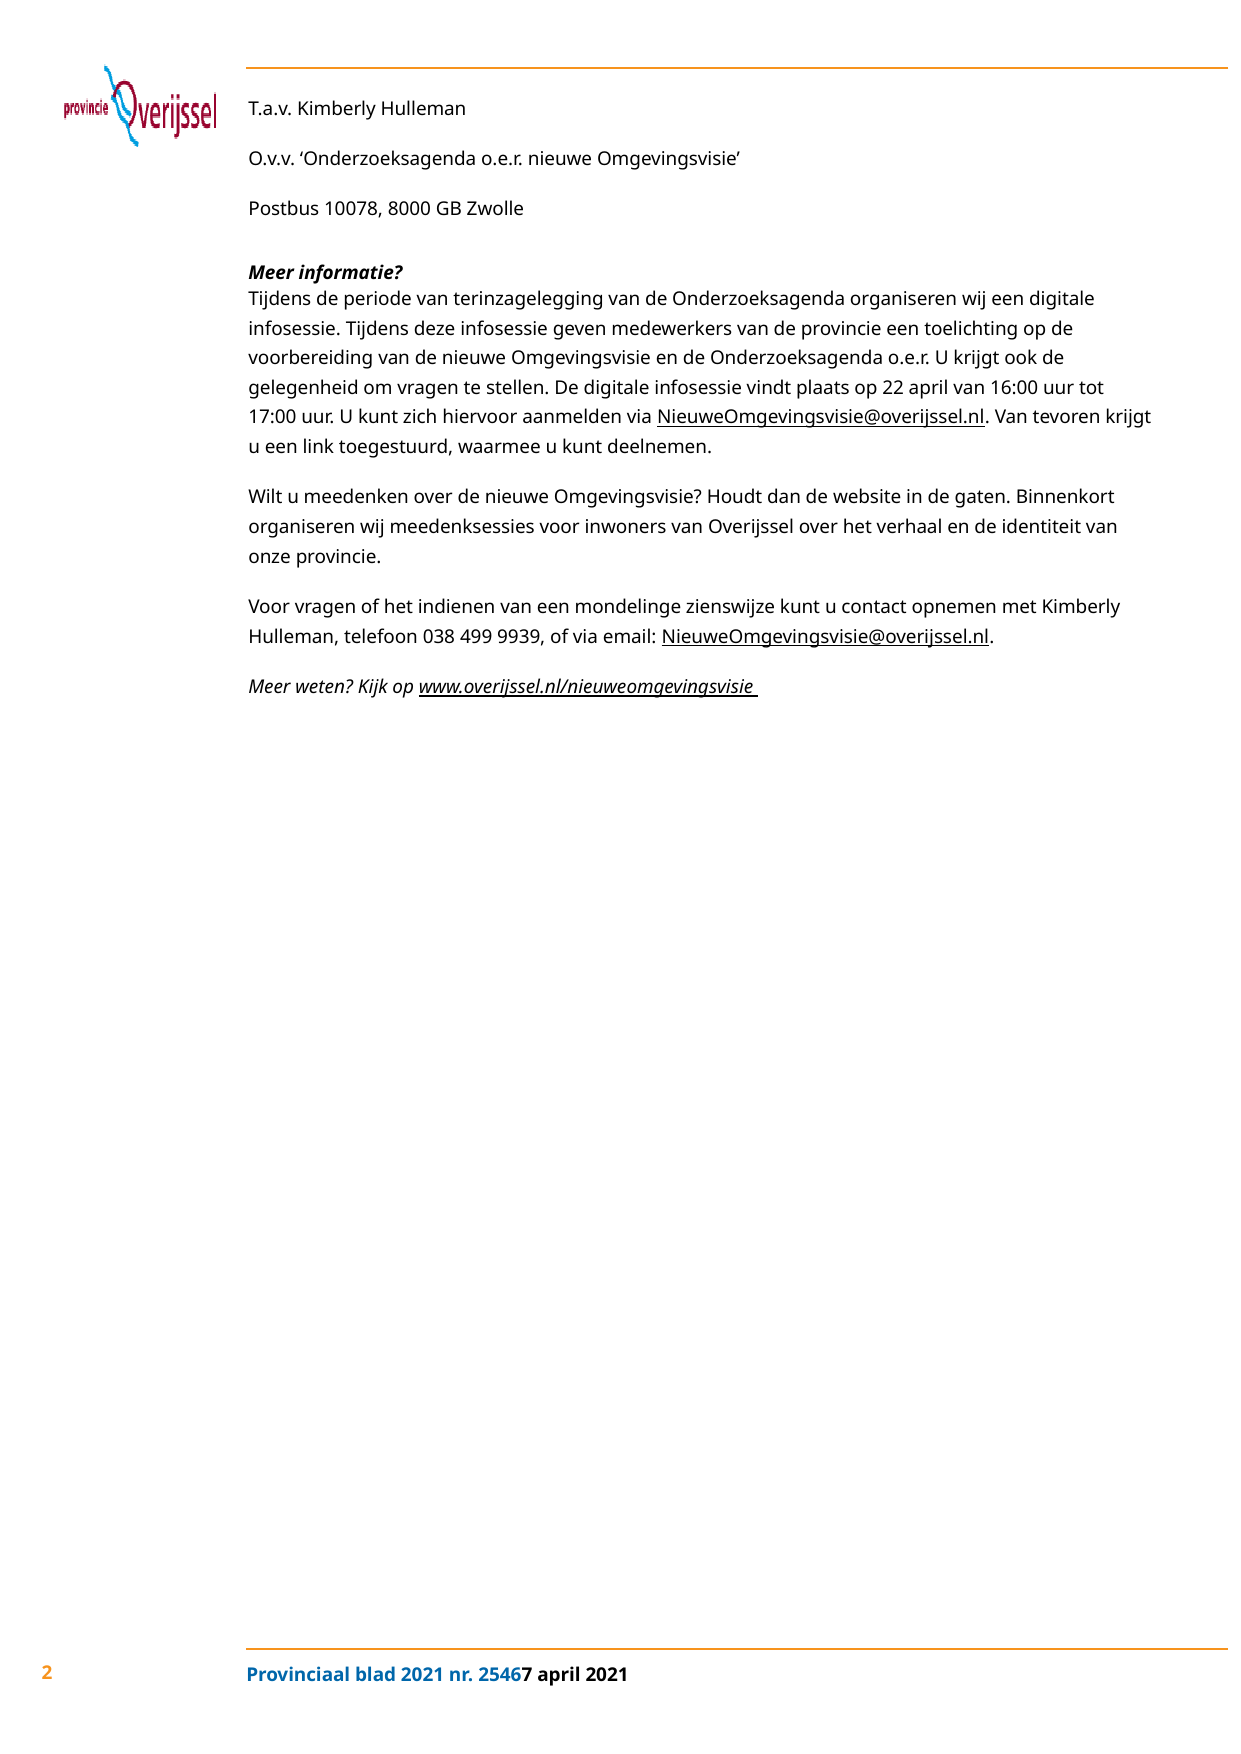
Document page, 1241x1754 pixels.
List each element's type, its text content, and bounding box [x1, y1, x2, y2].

text Postbus 10078, 8000 GB Zwolle [248, 196, 1152, 221]
text Meer weten? Kijk op www.overijssel.nl/nieuweomgevingsvisie [248, 673, 1152, 699]
text Voor vragen of het indienen van een mondelinge zienswijze kunt u contact opnemen met Kimberly Hulleman, telefoon 038 499 9939, of via email: NieuweOmgevingsvisie@overijssel.nl. [248, 593, 1152, 648]
text Meer informatie? [248, 259, 1152, 285]
picture [41, 47, 231, 172]
text Tijdens de periode van terinzagelegging van de Onderzoeksagenda organiseren wij een digitale infosessie. Tijdens deze infosessie geven medewerkers van de provincie een toelichting op de voorbereiding van de nieuwe Omgevingsvisie en de Onderzoeksagenda o.e.r. U krijgt ook de gelegenheid om vragen te stellen. De digitale infosessie vindt plaats op 22 april van 16:00 uur tot 17:00 uur. U kunt zich hiervoor aanmelden via NieuweOmgevingsvisie@overijssel.nl. Van tevoren krijgt u een link toegestuurd, waarmee u kunt deelnemen. [248, 285, 1152, 459]
text O.v.v. ‘Onderzoeksagenda o.e.r. nieuwe Omgevingsvisie’ [248, 145, 1152, 171]
text T.a.v. Kimberly Hulleman [248, 95, 1152, 121]
text Wilt u meedenken over de nieuwe Omgevingsvisie? Houdt dan de website in de gaten. Binnenkort organiseren wij meedenksessies voor inwoners van Overijssel over het verhaal en de identiteit van onze provincie. [248, 484, 1152, 568]
